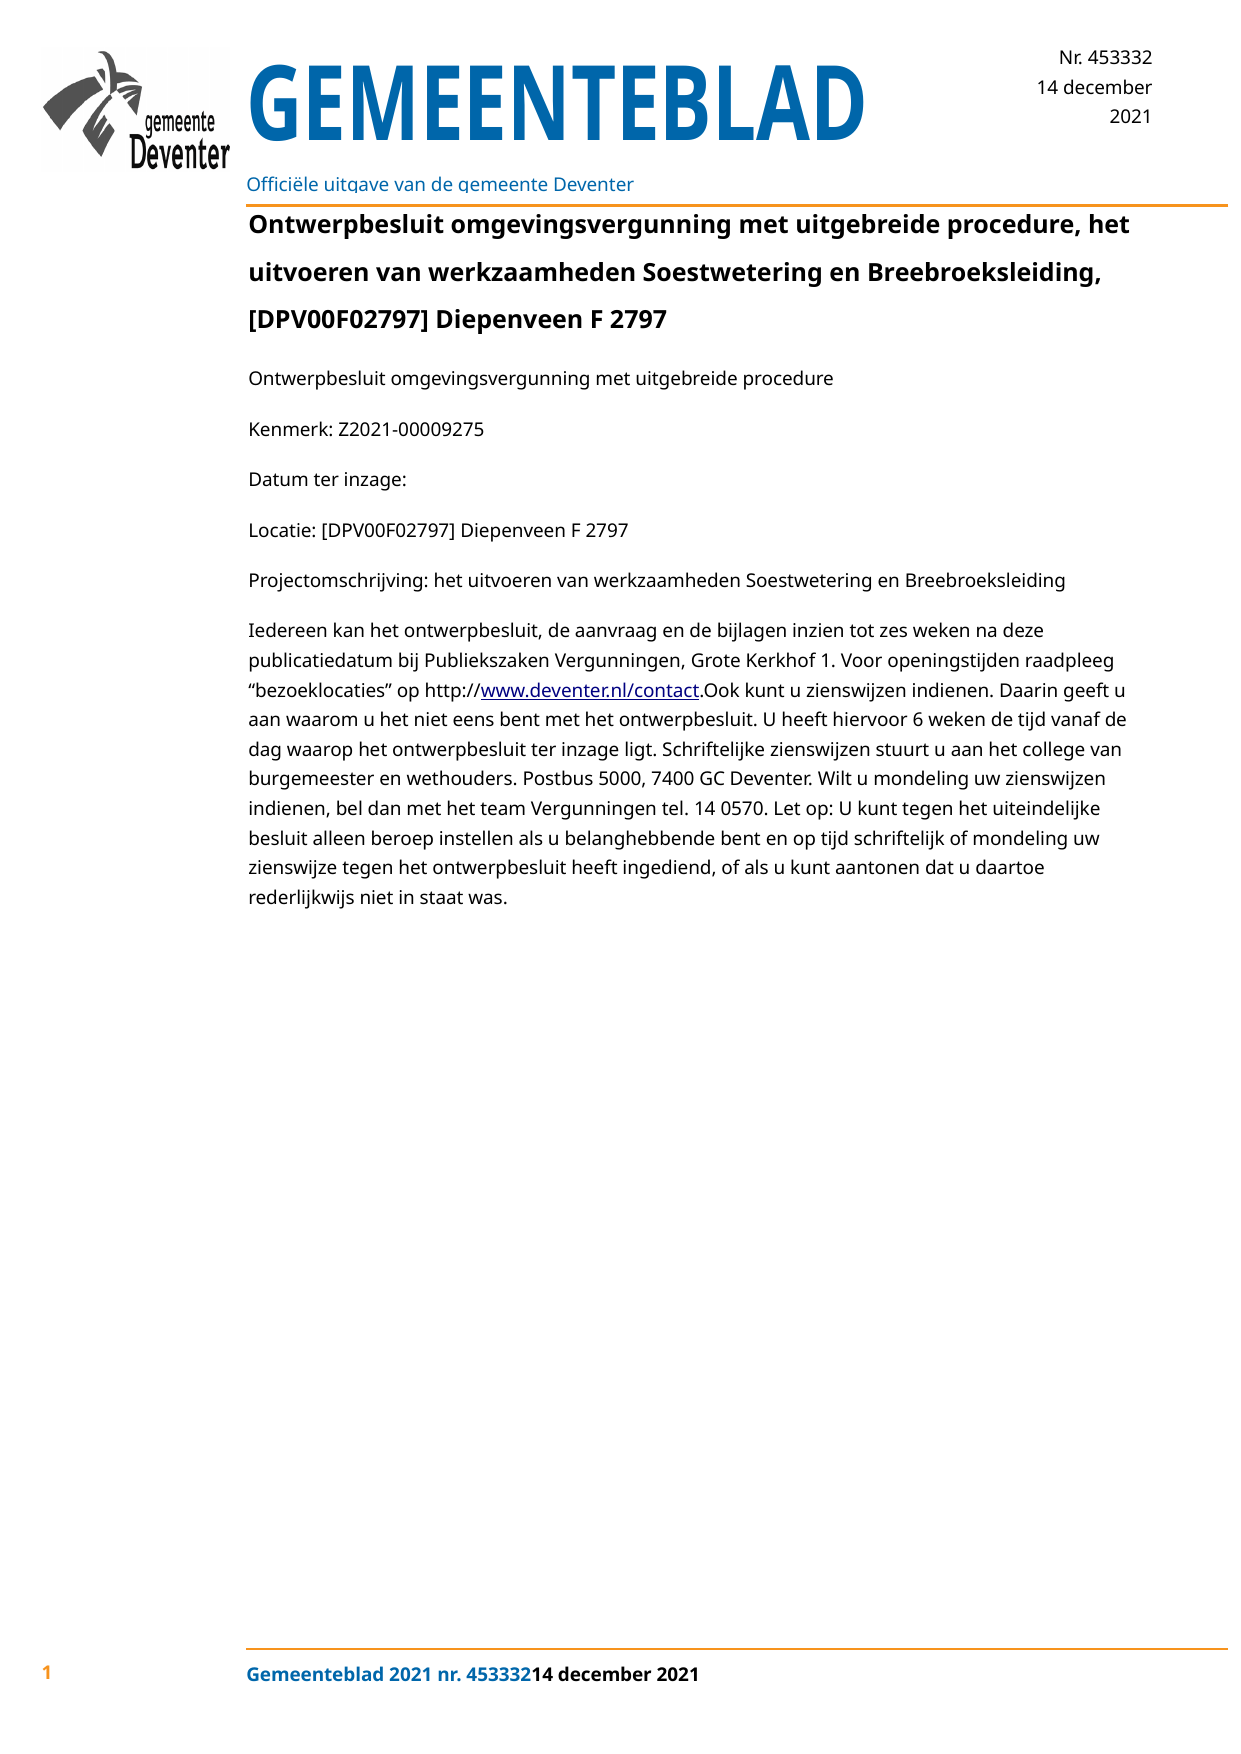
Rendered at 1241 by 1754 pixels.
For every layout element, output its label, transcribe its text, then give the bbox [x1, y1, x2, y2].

text Datum ter inzage: [248, 466, 1152, 492]
picture [41, 47, 231, 172]
text Ontwerpbesluit omgevingsvergunning met uitgebreide procedure [248, 366, 1152, 391]
text Iedereen kan het ontwerpbesluit, de aanvraag en de bijlagen inzien tot zes weken na deze publicatiedatum bij Publiekszaken Vergunningen, Grote Kerkhof 1. Voor openingstijden raadpleeg “bezoeklocaties” op http://www.deventer.nl/contact.Ook kunt u zienswijzen indienen. Daarin geeft u aan waarom u het niet eens bent met het ontwerpbesluit. U heeft hiervoor 6 weken de tijd vanaf de dag waarop het ontwerpbesluit ter inzage ligt. Schriftelijke zienswijzen stuurt u aan het college van burgemeester en wethouders. Postbus 5000, 7400 GC Deventer. Wilt u mondeling uw zienswijzen indienen, bel dan met het team Vergunningen tel. 14 0570. Let op: U kunt tegen het uiteindelijke besluit alleen beroep instellen als u belanghebbende bent en op tijd schriftelijk of mondeling uw zienswijze tegen het ontwerpbesluit heeft ingediend, of als u kunt aantonen dat u daartoe rederlijkwijs niet in staat was. [248, 618, 1152, 909]
text Projectomschrijving: het uitvoeren van werkzaamheden Soestwetering en Breebroeksleiding [248, 567, 1152, 593]
text Locatie: [DPV00F02797] Diepenveen F 2797 [248, 517, 1152, 542]
text Ontwerpbesluit omgevingsvergunning met uitgebreide procedure, het uitvoeren van werkzaamheden Soestwetering en Breebroeksleiding, [DPV00F02797] Diepenveen F 2797 [248, 207, 1152, 336]
text Kenmerk: Z2021-00009275 [248, 416, 1152, 442]
